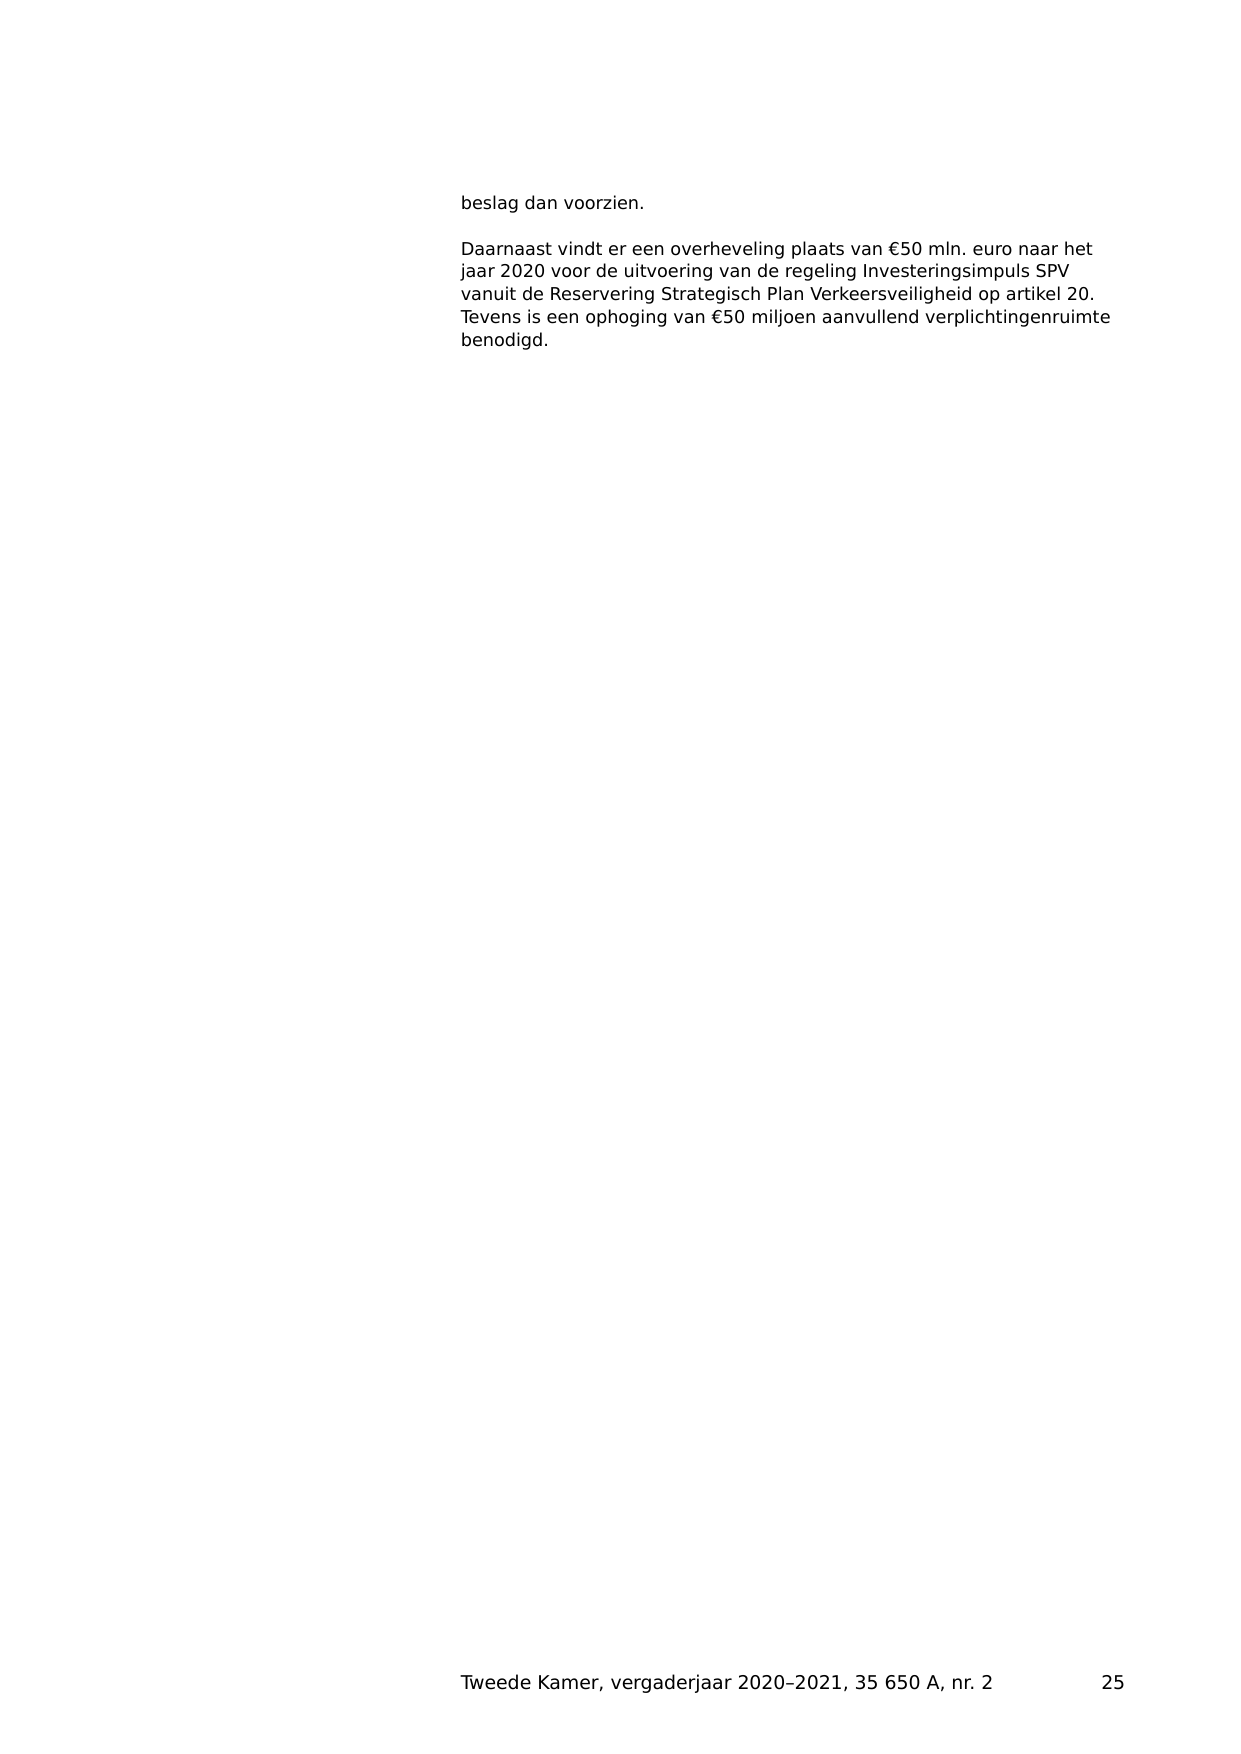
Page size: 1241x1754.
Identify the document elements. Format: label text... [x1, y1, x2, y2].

text beslag dan voorzien. [461, 191, 1125, 214]
text Daarnaast vindt er een overheveling plaats van €50 mln. euro naar het jaar 2020 voor de uitvoering van de regeling Investeringsimpuls SPV vanuit de Reservering Strategisch Plan Verkeersveiligheid op artikel 20. Tevens is een ophoging van €50 miljoen aanvullend verplichtingenruimte benodigd. [461, 237, 1125, 351]
